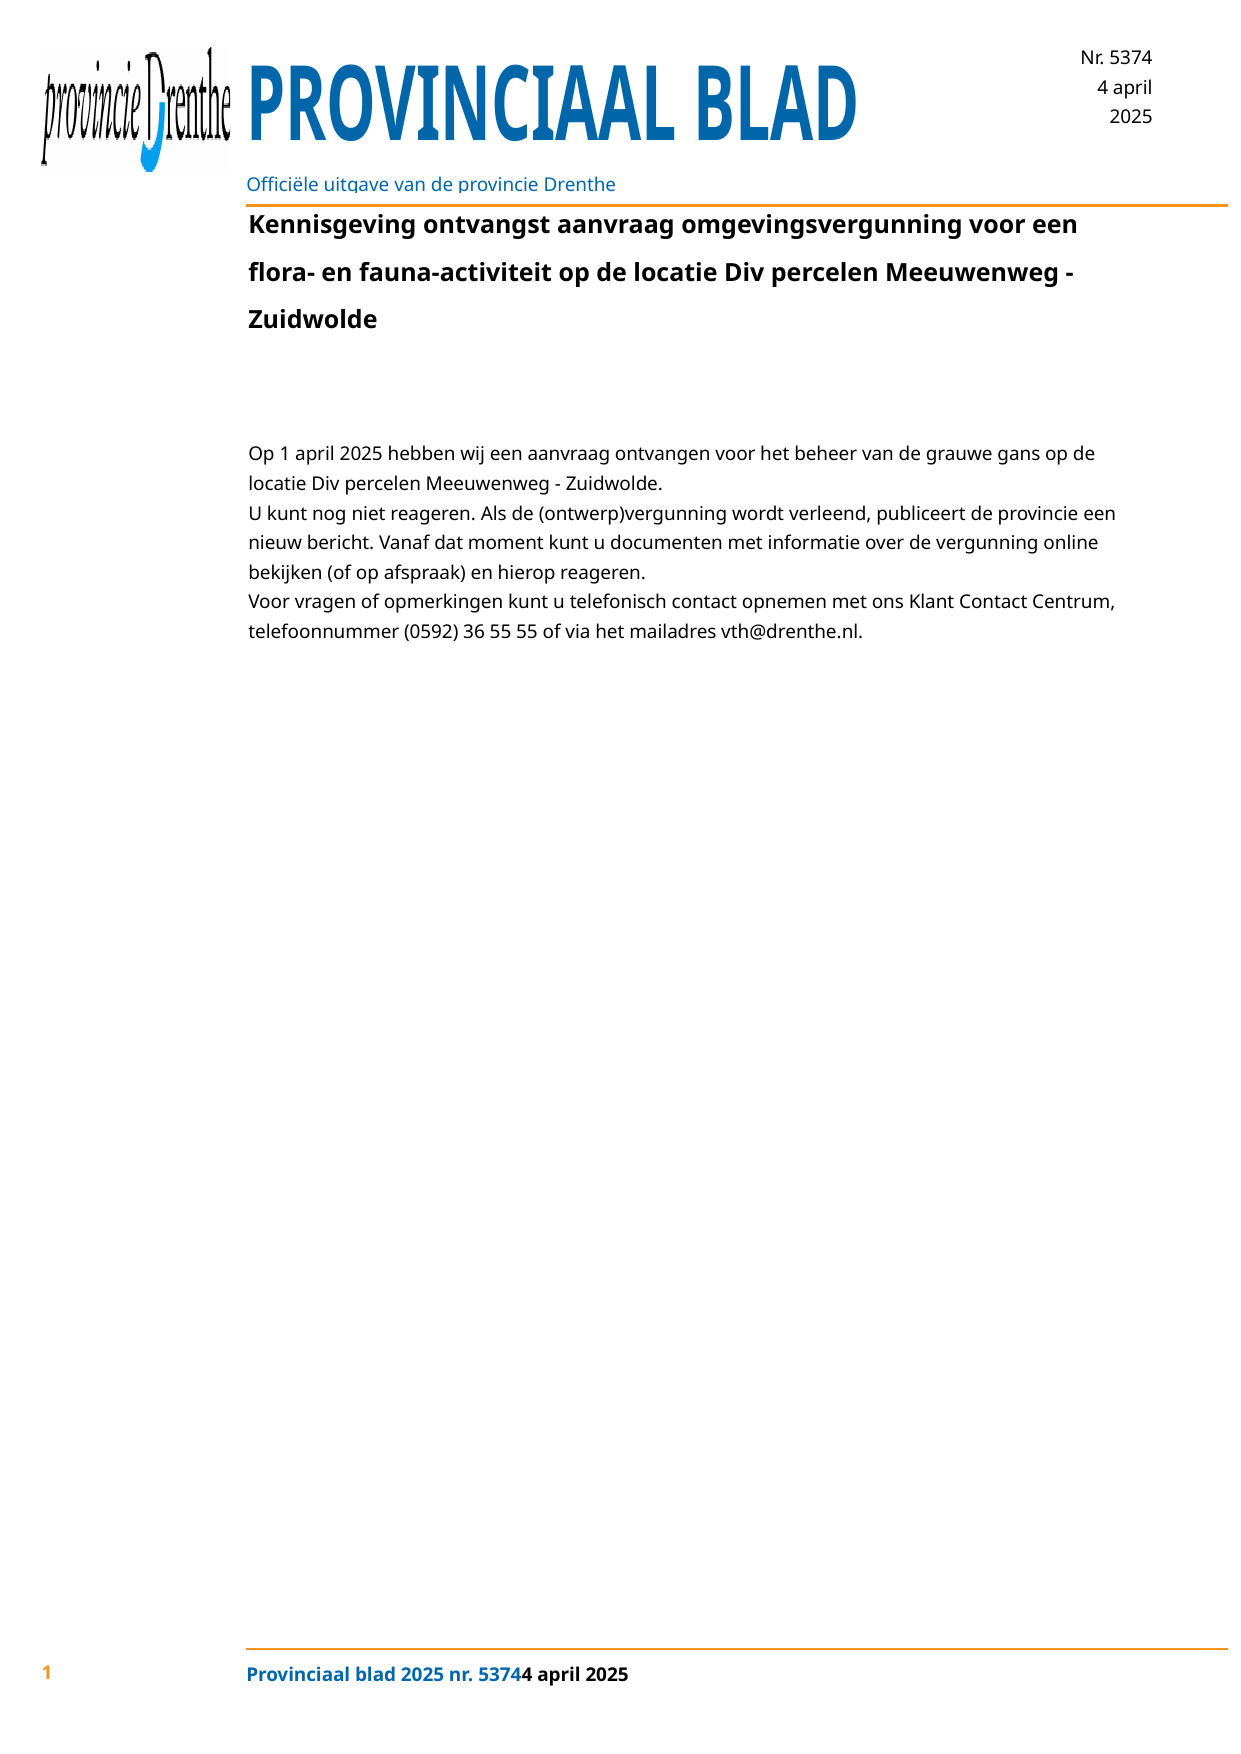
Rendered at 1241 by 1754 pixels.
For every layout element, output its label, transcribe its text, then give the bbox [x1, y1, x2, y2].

text U kunt nog niet reageren. Als de (ontwerp)vergunning wordt verleend, publiceert de provincie een nieuw bericht. Vanaf dat moment kunt u documenten met informatie over de vergunning online bekijken (of op afspraak) en hierop reageren. [248, 500, 1152, 584]
text Kennisgeving ontvangst aanvraag omgevingsvergunning voor een flora- en fauna-activiteit op de locatie Div percelen Meeuwenweg - Zuidwolde [248, 207, 1152, 336]
text Voor vragen of opmerkingen kunt u telefonisch contact opnemen met ons Klant Contact Centrum, telefoonnummer (0592) 36 55 55 of via het mailadres vth@drenthe.nl. [248, 588, 1152, 644]
text Op 1 april 2025 hebben wij een aanvraag ontvangen voor het beheer van de grauwe gans op de locatie Div percelen Meeuwenweg - Zuidwolde. [248, 441, 1152, 496]
picture [41, 47, 231, 172]
